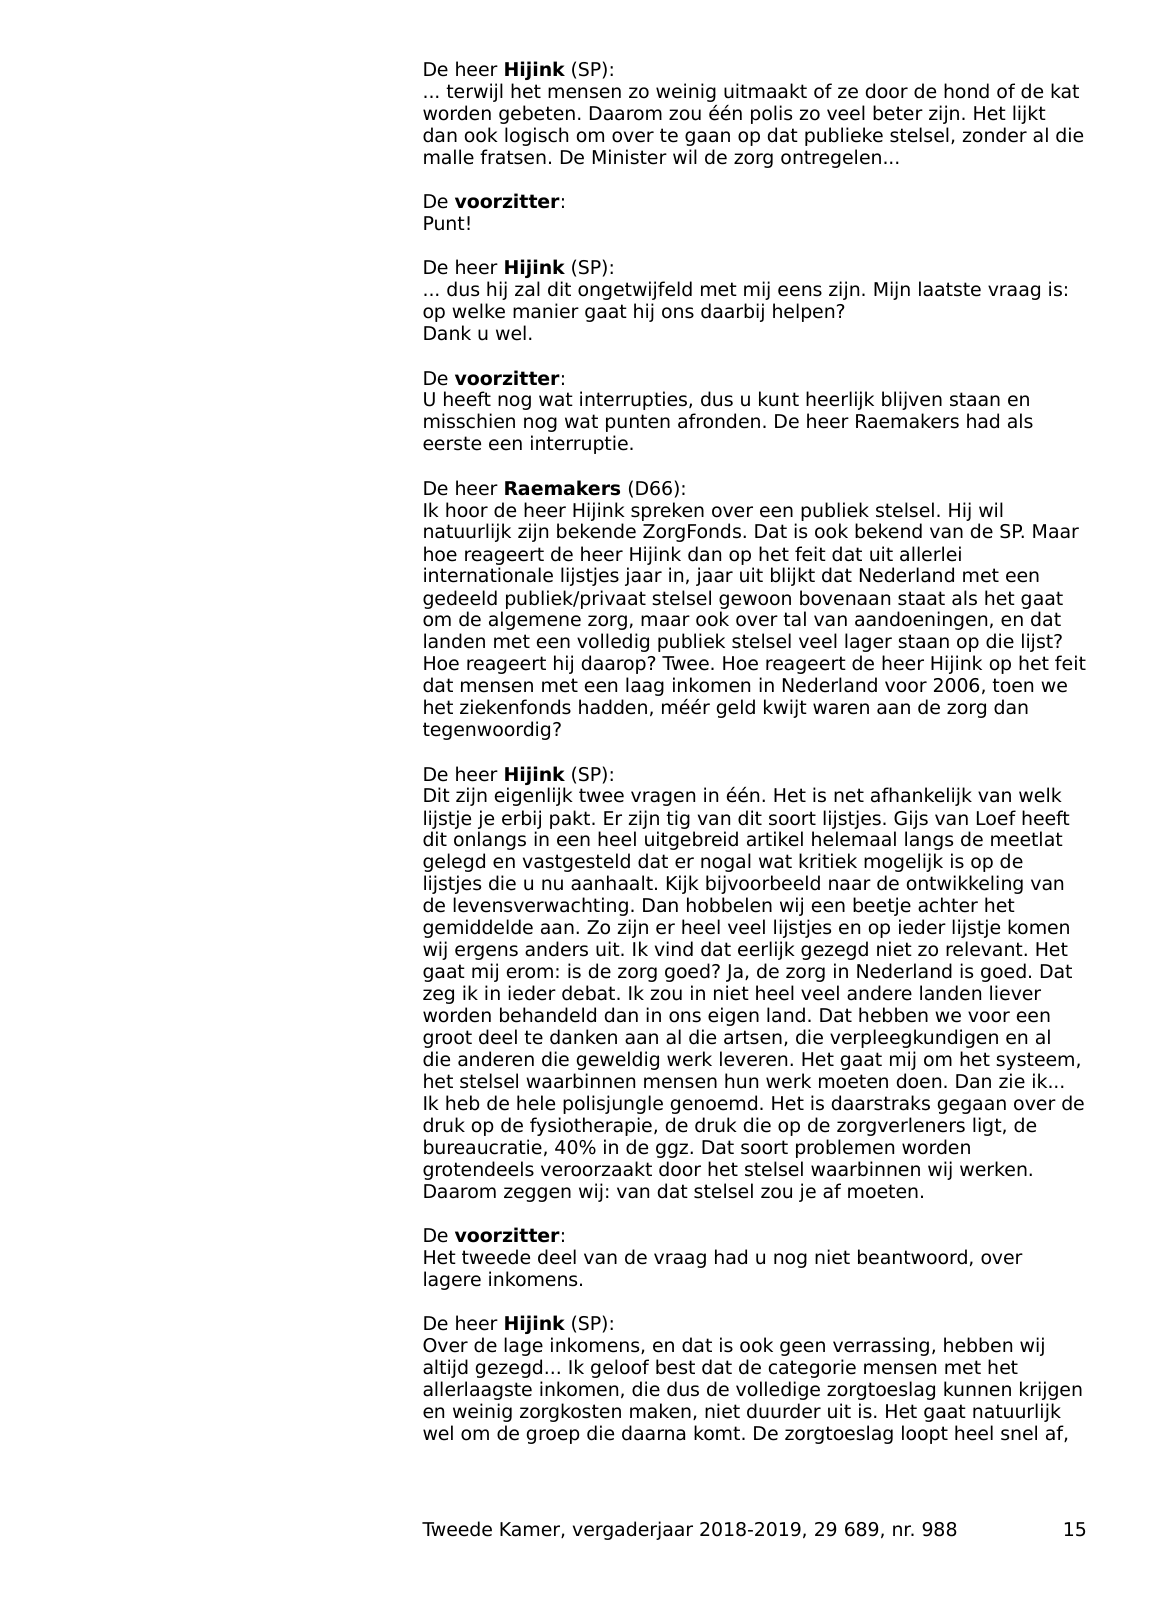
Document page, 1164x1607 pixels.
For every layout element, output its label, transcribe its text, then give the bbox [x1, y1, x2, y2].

text De voorzitter: [422, 1225, 1087, 1247]
text De heer Hijink (SP): [422, 1313, 1087, 1335]
text De heer Hijink (SP): [422, 59, 1087, 81]
text Punt! [422, 213, 1087, 235]
text Dit zijn eigenlijk twee vragen in één. Het is net afhankelijk van welk lijstje je erbij pakt. Er zijn tig van dit soort lijstjes. Gijs van Loef heeft dit onlangs in een heel uitgebreid artikel helemaal langs de meetlat gelegd en vastgesteld dat er nogal wat kritiek mogelijk is op de lijstjes die u nu aanhaalt. Kijk bijvoorbeeld naar de ontwikkeling van de levensverwachting. Dan hobbelen wij een beetje achter het gemiddelde aan. Zo zijn er heel veel lijstjes en op ieder lijstje komen wij ergens anders uit. Ik vind dat eerlijk gezegd niet zo relevant. Het gaat mij erom: is de zorg goed? Ja, de zorg in Nederland is goed. Dat zeg ik in ieder debat. Ik zou in niet heel veel andere landen liever worden behandeld dan in ons eigen land. Dat hebben we voor een groot deel te danken aan al die artsen, die verpleegkundigen en al die anderen die geweldig werk leveren. Het gaat mij om het systeem, het stelsel waarbinnen mensen hun werk moeten doen. Dan zie ik... Ik heb de hele polisjungle genoemd. Het is daarstraks gegaan over de druk op de fysiotherapie, de druk die op de zorgverleners ligt, de bureaucratie, 40% in de ggz. Dat soort problemen worden grotendeels veroorzaakt door het stelsel waarbinnen wij werken. Daarom zeggen wij: van dat stelsel zou je af moeten. [422, 785, 1087, 1203]
text Het tweede deel van de vraag had u nog niet beantwoord, over lagere inkomens. [422, 1247, 1087, 1291]
text De heer Hijink (SP): [422, 257, 1087, 279]
text De voorzitter: [422, 367, 1087, 389]
text De voorzitter: [422, 191, 1087, 213]
text ... dus hij zal dit ongetwijfeld met mij eens zijn. Mijn laatste vraag is: op welke manier gaat hij ons daarbij helpen? [422, 279, 1087, 323]
text Dank u wel. [422, 323, 1087, 345]
text De heer Hijink (SP): [422, 763, 1087, 785]
text Over de lage inkomens, en dat is ook geen verrassing, hebben wij altijd gezegd... Ik geloof best dat de categorie mensen met het allerlaagste inkomen, die dus de volledige zorgtoeslag kunnen krijgen en weinig zorgkosten maken, niet duurder uit is. Het gaat natuurlijk wel om de groep die daarna komt. De zorgtoeslag loopt heel snel af, [422, 1335, 1087, 1445]
text U heeft nog wat interrupties, dus u kunt heerlijk blijven staan en misschien nog wat punten afronden. De heer Raemakers had als eerste een interruptie. [422, 389, 1087, 455]
text ... terwijl het mensen zo weinig uitmaakt of ze door de hond of de kat worden gebeten. Daarom zou één polis zo veel beter zijn. Het lijkt dan ook logisch om over te gaan op dat publieke stelsel, zonder al die malle fratsen. De Minister wil de zorg ontregelen... [422, 81, 1087, 169]
text De heer Raemakers (D66): [422, 477, 1087, 499]
text Ik hoor de heer Hijink spreken over een publiek stelsel. Hij wil natuurlijk zijn bekende ZorgFonds. Dat is ook bekend van de SP. Maar hoe reageert de heer Hijink dan op het feit dat uit allerlei internationale lijstjes jaar in, jaar uit blijkt dat Nederland met een gedeeld publiek/privaat stelsel gewoon bovenaan staat als het gaat om de algemene zorg, maar ook over tal van aandoeningen, en dat landen met een volledig publiek stelsel veel lager staan op die lijst? Hoe reageert hij daarop? Twee. Hoe reageert de heer Hijink op het feit dat mensen met een laag inkomen in Nederland voor 2006, toen we het ziekenfonds hadden, méér geld kwijt waren aan de zorg dan tegenwoordig? [422, 499, 1087, 741]
